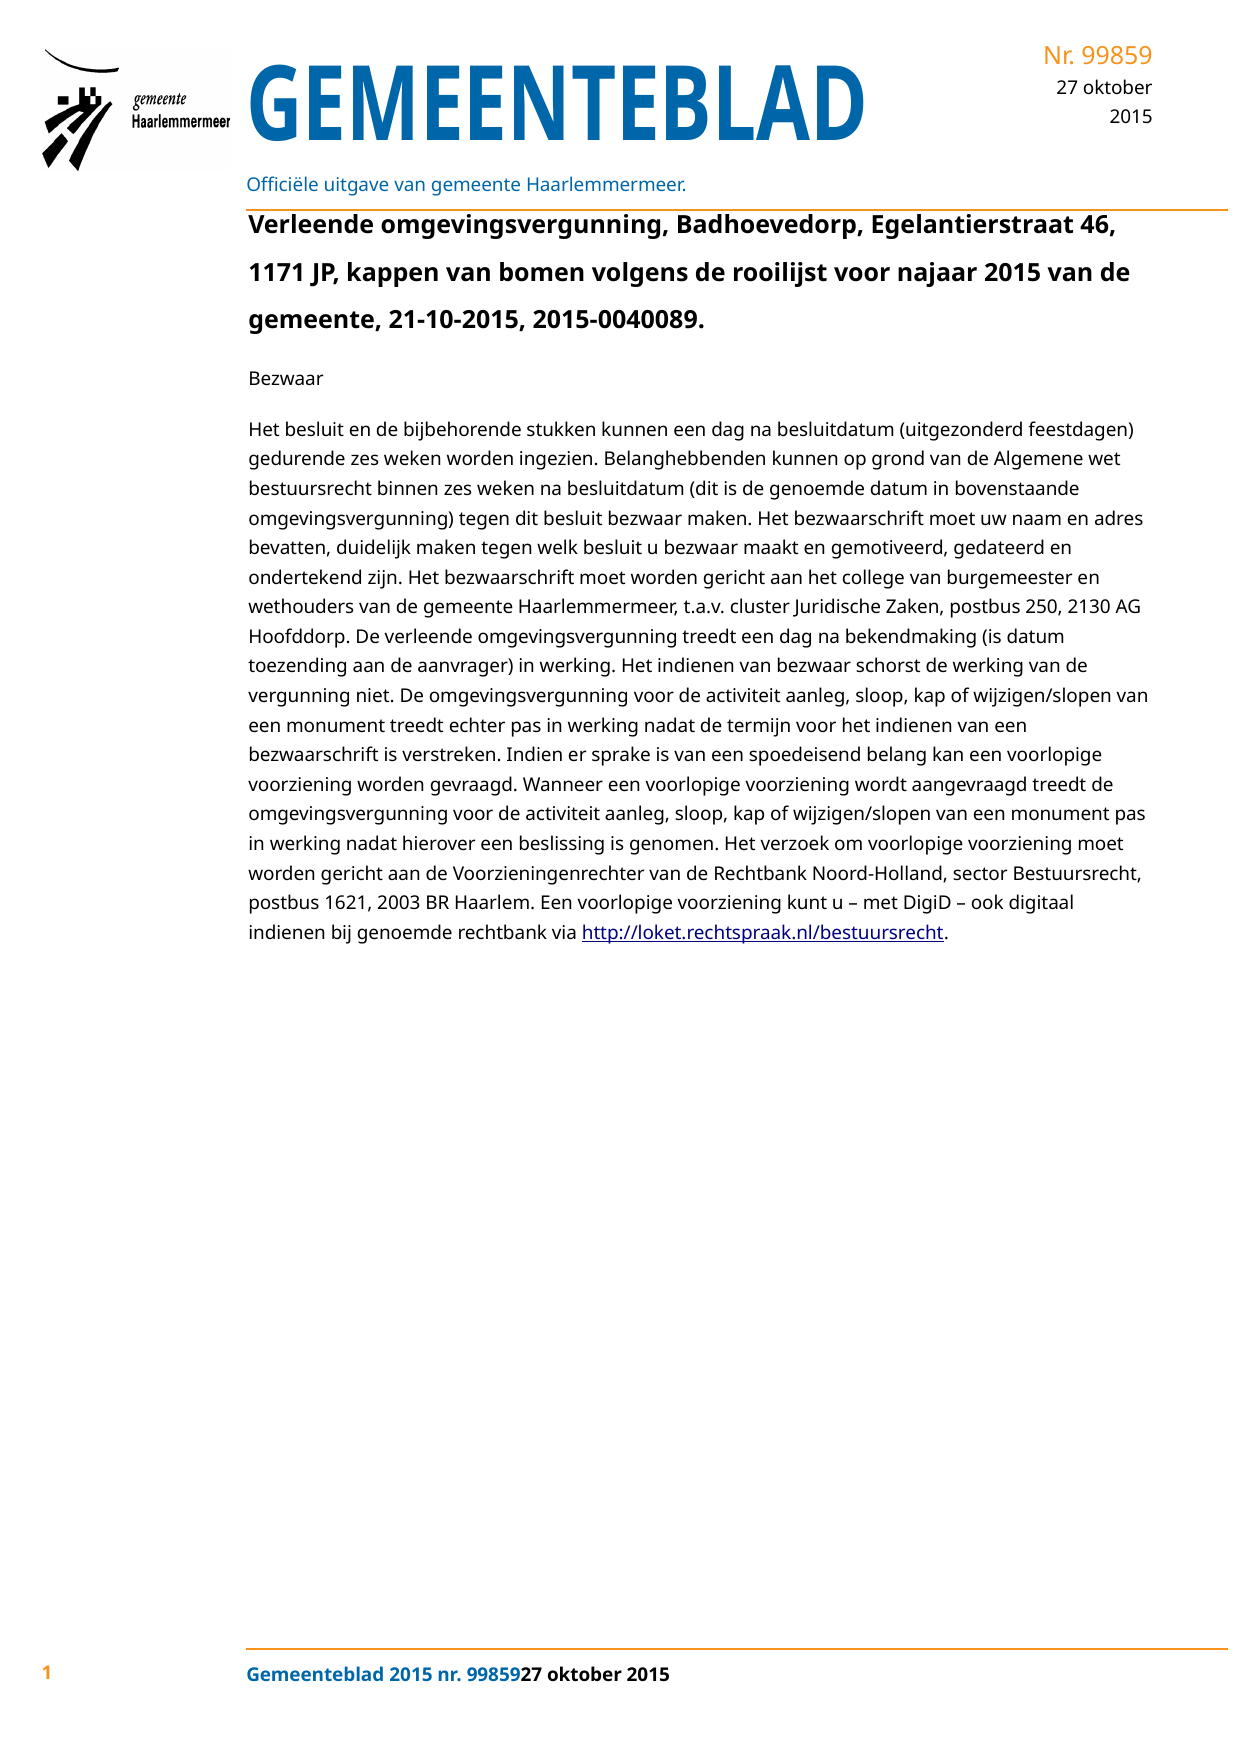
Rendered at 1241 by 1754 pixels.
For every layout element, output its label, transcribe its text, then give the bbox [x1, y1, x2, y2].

text Verleende omgevingsvergunning, Badhoevedorp, Egelantierstraat 46, 1171 JP, kappen van bomen volgens de rooilijst voor najaar 2015 van de gemeente, 21-10-2015, 2015-0040089. [248, 211, 1152, 336]
picture [41, 47, 231, 172]
text Het besluit en de bijbehorende stukken kunnen een dag na besluitdatum (uitgezonderd feestdagen) gedurende zes weken worden ingezien. Belanghebbenden kunnen op grond van de Algemene wet bestuursrecht binnen zes weken na besluitdatum (dit is de genoemde datum in bovenstaande omgevingsvergunning) tegen dit besluit bezwaar maken. Het bezwaarschrift moet uw naam en adres bevatten, duidelijk maken tegen welk besluit u bezwaar maakt en gemotiveerd, gedateerd en ondertekend zijn. Het bezwaarschrift moet worden gericht aan het college van burgemeester en wethouders van de gemeente Haarlemmermeer, t.a.v. cluster Juridische Zaken, postbus 250, 2130 AG Hoofddorp. De verleende omgevingsvergunning treedt een dag na bekendmaking (is datum toezending aan de aanvrager) in werking. Het indienen van bezwaar schorst de werking van de vergunning niet. De omgevingsvergunning voor de activiteit aanleg, sloop, kap of wijzigen/slopen van een monument treedt echter pas in werking nadat de termijn voor het indienen van een bezwaarschrift is verstreken. Indien er sprake is van een spoedeisend belang kan een voorlopige voorziening worden gevraagd. Wanneer een voorlopige voorziening wordt aangevraagd treedt de omgevingsvergunning voor de activiteit aanleg, sloop, kap of wijzigen/slopen van een monument pas in werking nadat hierover een beslissing is genomen. Het verzoek om voorlopige voorziening moet worden gericht aan de Voorzieningenrechter van de Rechtbank Noord-Holland, sector Bestuursrecht, postbus 1621, 2003 BR Haarlem. Een voorlopige voorziening kunt u – met DigiD – ook digitaal indienen bij genoemde rechtbank via http://loket.rechtspraak.nl/bestuursrecht. [248, 416, 1152, 944]
text Bezwaar [248, 366, 1152, 391]
